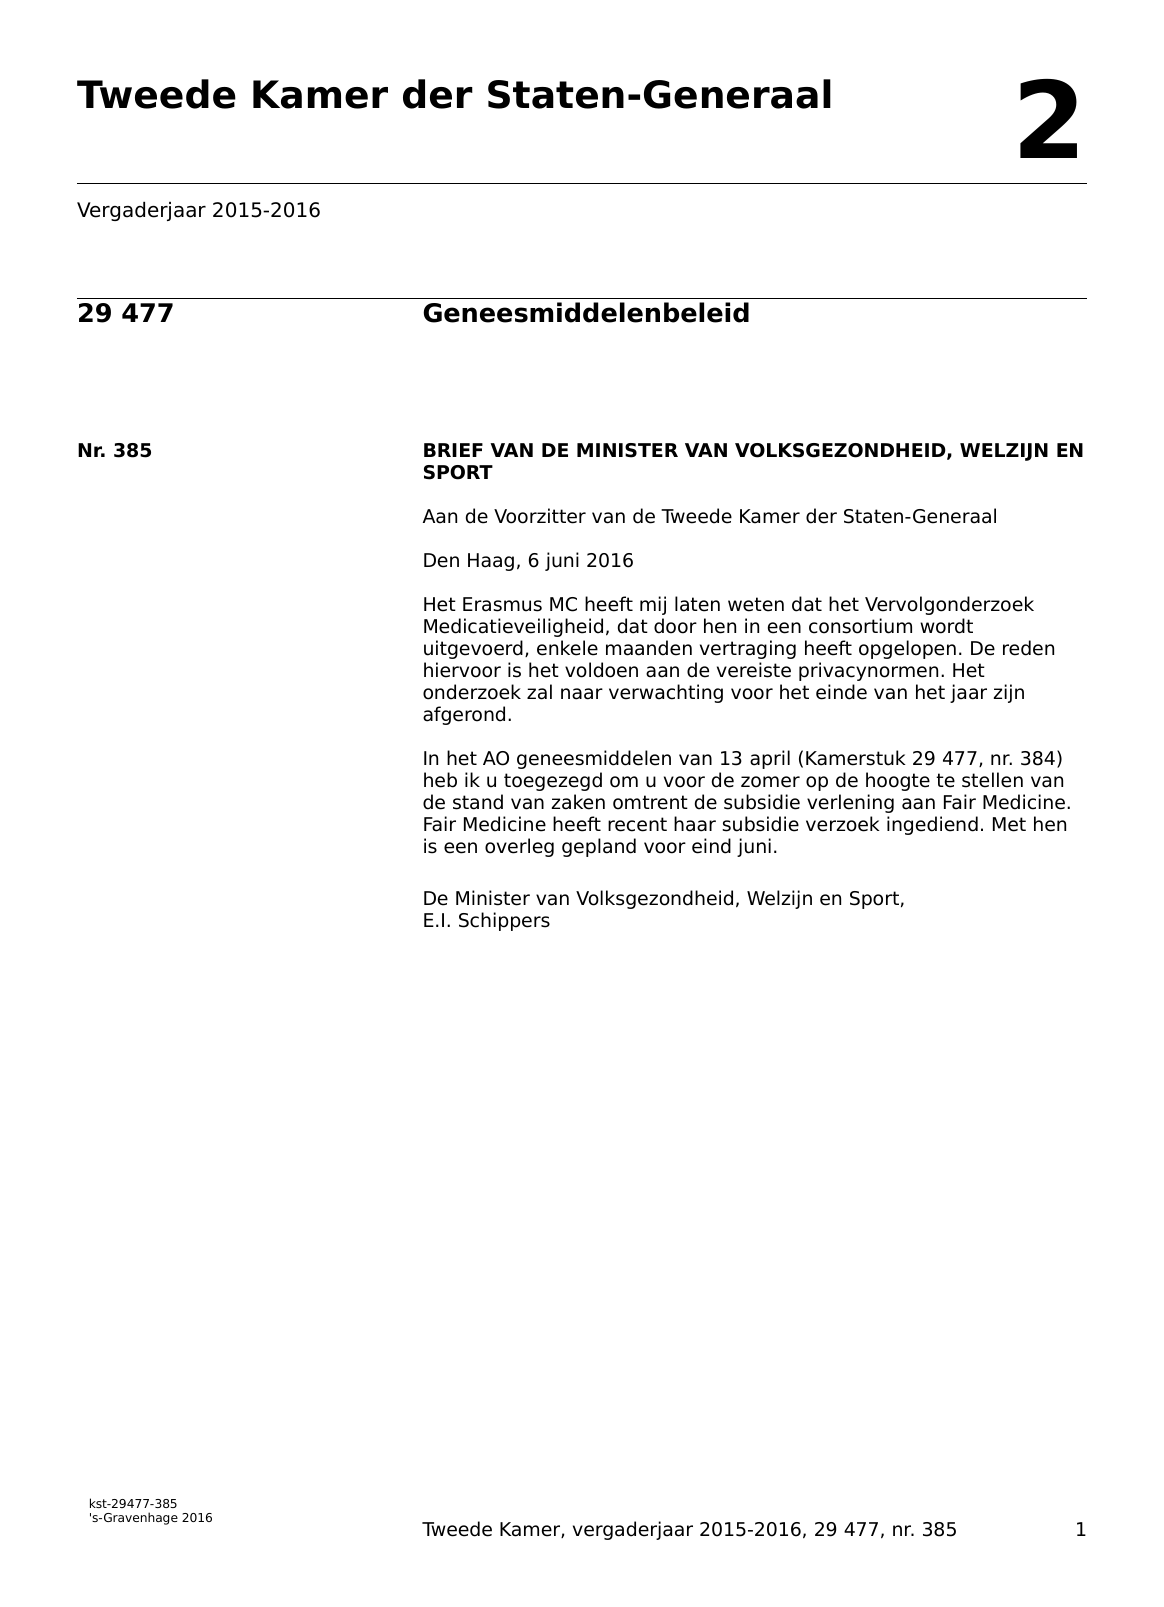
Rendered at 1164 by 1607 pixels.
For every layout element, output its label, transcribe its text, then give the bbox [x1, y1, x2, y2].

table_header 2 [886, 59, 1087, 183]
text Den Haag, 6 juni 2016 [422, 550, 1087, 572]
subtitle Nr. 385 BRIEF VAN DE MINISTER VAN VOLKSGEZONDHEID, WELZIJN EN SPORT [77, 440, 1087, 484]
subtitle 29 477 Geneesmiddelenbeleid [77, 299, 1087, 329]
text Het Erasmus MC heeft mij laten weten dat het Vervolgonderzoek Medicatieveiligheid, dat door hen in een consortium wordt uitgevoerd, enkele maanden vertraging heeft opgelopen. De reden hiervoor is het voldoen aan de vereiste privacynormen. Het onderzoek zal naar verwachting voor het einde van het jaar zijn afgerond. [422, 594, 1087, 726]
text In het AO geneesmiddelen van 13 april (Kamerstuk 29 477, nr. 384) heb ik u toegezegd om u voor de zomer op de hoogte te stellen van de stand van zaken omtrent de subsidie verlening aan Fair Medicine. Fair Medicine heeft recent haar subsidie verzoek ingediend. Met hen is een overleg gepland voor eind juni. [422, 748, 1087, 858]
text Aan de Voorzitter van de Tweede Kamer der Staten-Generaal [422, 506, 1087, 528]
text kst-29477-385 [88, 1497, 323, 1511]
table_cell Vergaderjaar 2015-2016 [77, 184, 1087, 298]
text 's-Gravenhage 2016 [88, 1511, 323, 1525]
text De Minister van Volksgezondheid, Welzijn en Sport, E.I. Schippers [422, 888, 1087, 932]
table_header Tweede Kamer der Staten-Generaal [77, 59, 886, 183]
